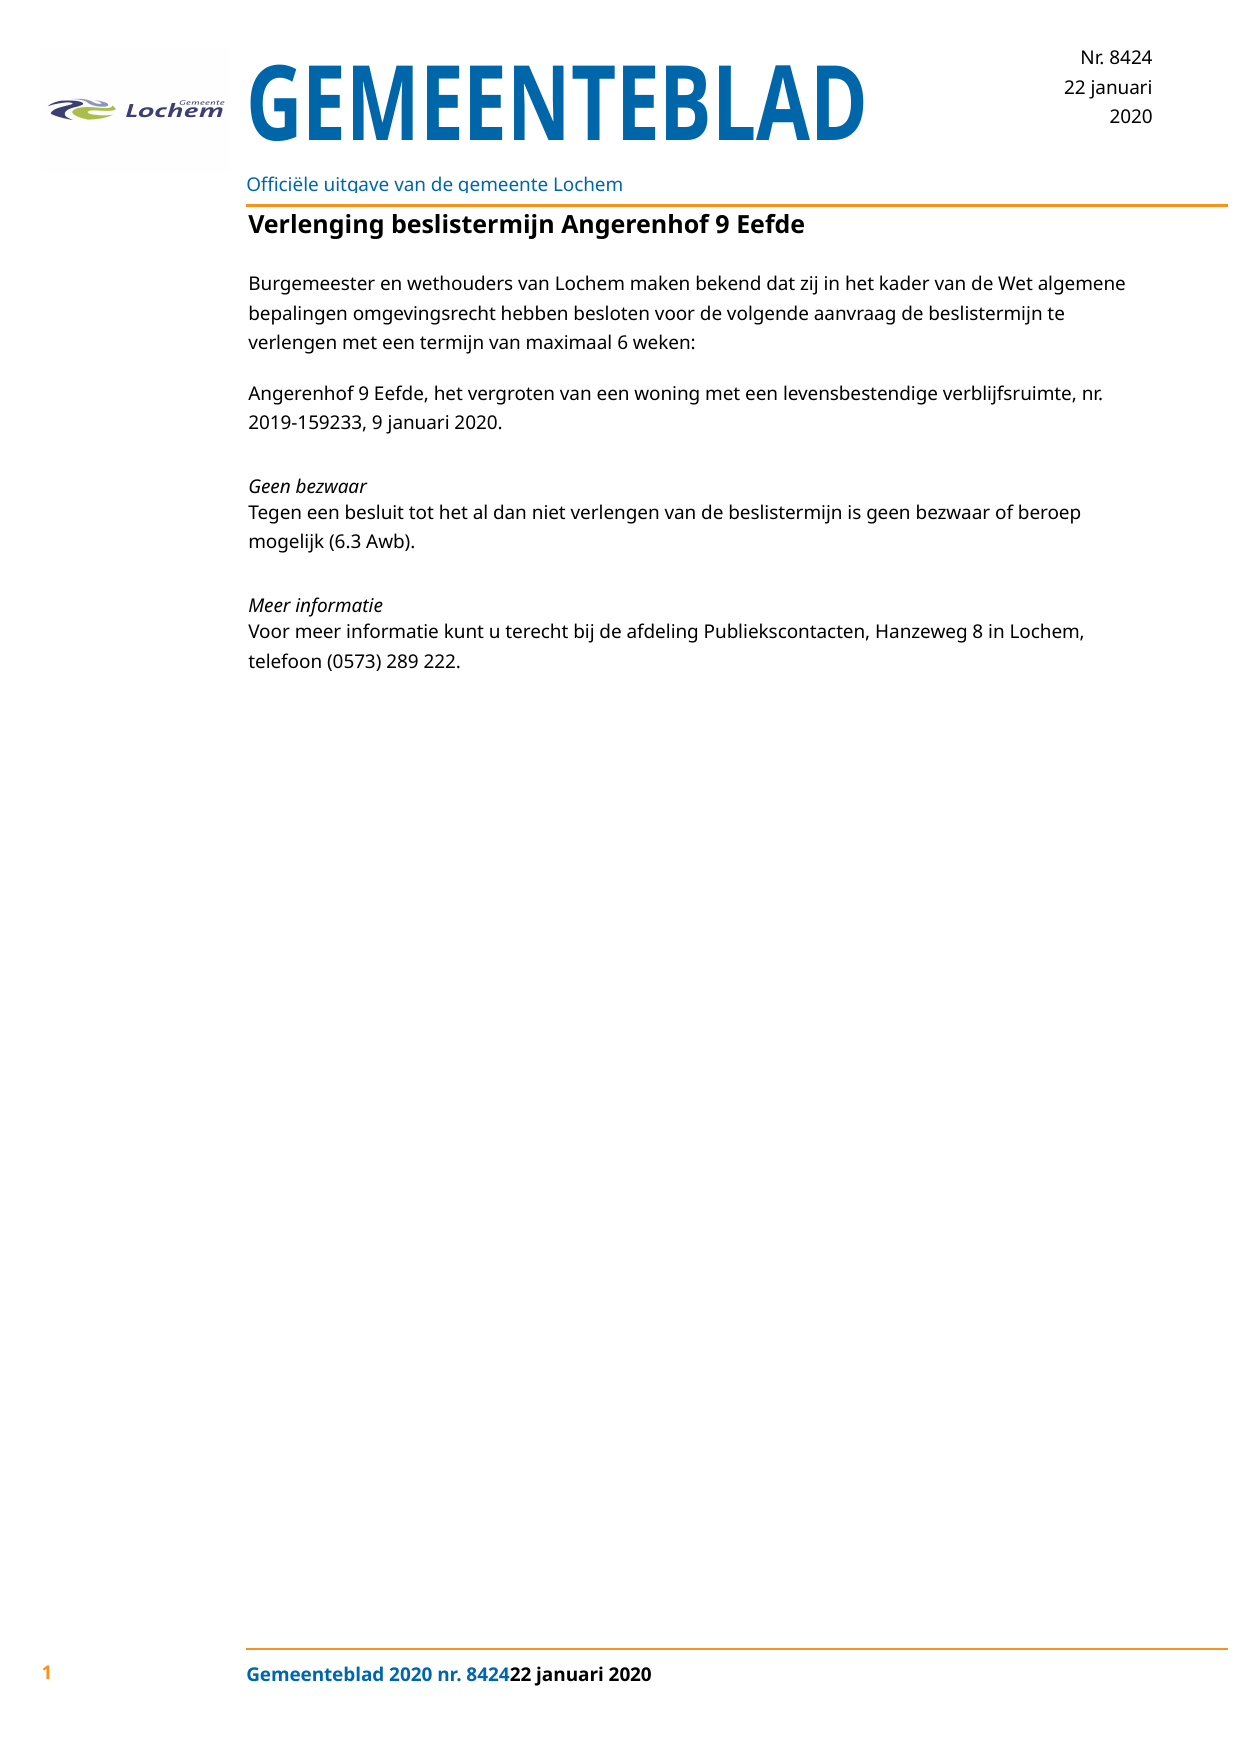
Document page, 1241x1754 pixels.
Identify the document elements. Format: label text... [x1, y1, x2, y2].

text Verlenging beslistermijn Angerenhof 9 Eefde [248, 207, 1152, 241]
text Geen bezwaar [248, 473, 1152, 499]
text Angerenhof 9 Eefde, het vergroten van een woning met een levensbestendige verblijfsruimte, nr. 2019-159233, 9 januari 2020. [248, 380, 1152, 435]
text Voor meer informatie kunt u terecht bij de afdeling Publiekscontacten, Hanzeweg 8 in Lochem, telefoon (0573) 289 222. [248, 618, 1152, 674]
text Tegen een besluit tot het al dan niet verlengen van de beslistermijn is geen bezwaar of beroep mogelijk (6.3 Awb). [248, 499, 1152, 554]
text Burgemeester en wethouders van Lochem maken bekend dat zij in het kader van de Wet algemene bepalingen omgevingsrecht hebben besloten voor de volgende aanvraag de beslistermijn te verlengen met een termijn van maximaal 6 weken: [248, 270, 1152, 355]
picture [41, 47, 231, 172]
text Meer informatie [248, 593, 1152, 618]
